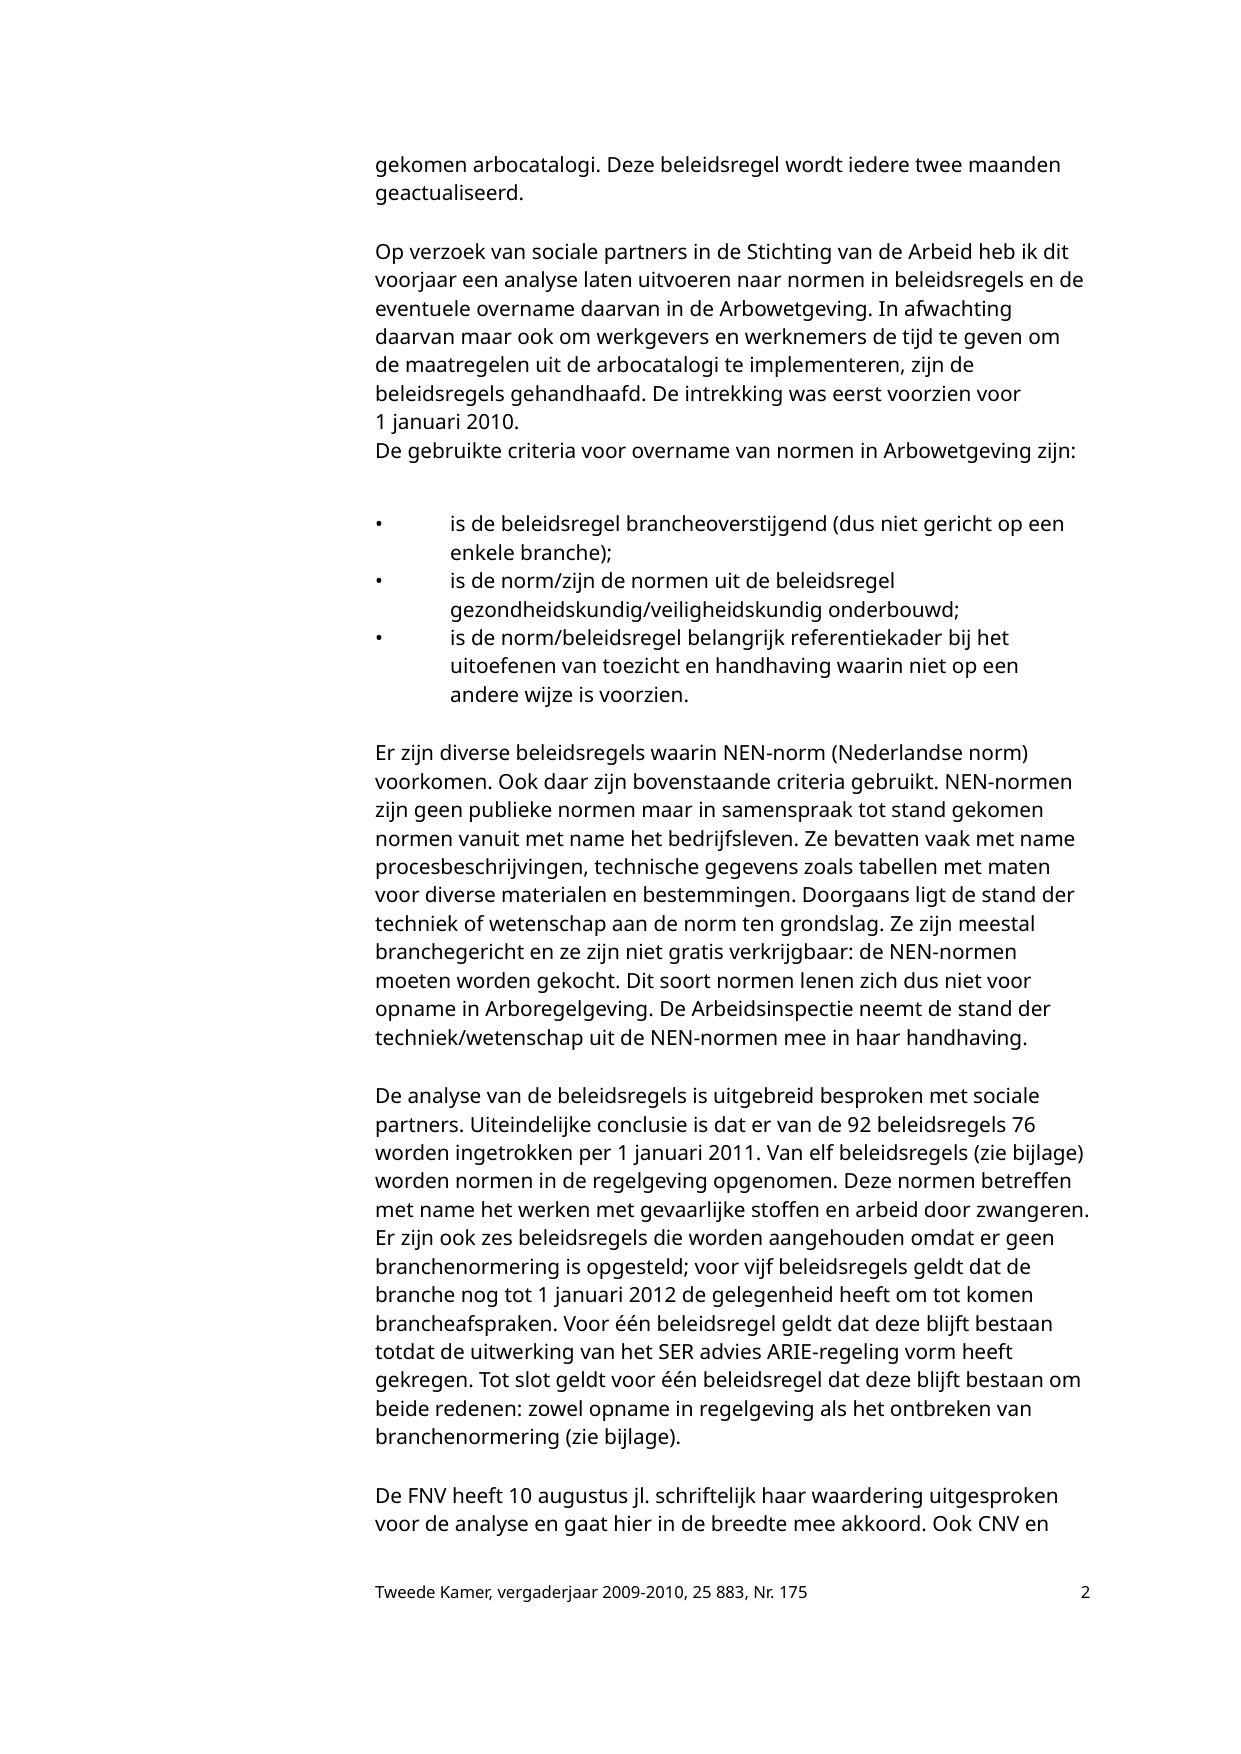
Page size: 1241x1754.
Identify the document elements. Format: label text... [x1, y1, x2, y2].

text De analyse van de beleidsregels is uitgebreid besproken met sociale partners. Uiteindelijke conclusie is dat er van de 92 beleidsregels 76 worden ingetrokken per 1 januari 2011. Van elf beleidsregels (zie bijlage) worden normen in de regelgeving opgenomen. Deze normen betreffen met name het werken met gevaarlijke stoffen en arbeid door zwangeren. Er zijn ook zes beleidsregels die worden aangehouden omdat er geen branchenormering is opgesteld; voor vijf beleidsregels geldt dat de branche nog tot 1 januari 2012 de gelegenheid heeft om tot komen brancheafspraken. Voor één beleidsregel geldt dat deze blijft bestaan totdat de uitwerking van het SER advies ARIE-regeling vorm heeft gekregen. Tot slot geldt voor één beleidsregel dat deze blijft bestaan om beide redenen: zowel opname in regelgeving als het ontbreken van branchenormering (zie bijlage). [375, 1081, 1090, 1451]
text De FNV heeft 10 augustus jl. schriftelijk haar waardering uitgesproken voor de analyse en gaat hier in de breedte mee akkoord. Ook CNV en [375, 1481, 1090, 1538]
text De gebruikte criteria voor overname van normen in Arbowetgeving zijn: [375, 436, 1090, 464]
text Er zijn diverse beleidsregels waarin NEN-norm (Nederlandse norm) voorkomen. Ook daar zijn bovenstaande criteria gebruikt. NEN-normen zijn geen publieke normen maar in samenspraak tot stand gekomen normen vanuit met name het bedrijfsleven. Ze bevatten vaak met name procesbeschrijvingen, technische gegevens zoals tabellen met maten voor diverse materialen en bestemmingen. Doorgaans ligt de stand der techniek of wetenschap aan de norm ten grondslag. Ze zijn meestal branchegericht en ze zijn niet gratis verkrijgbaar: de NEN-normen moeten worden gekocht. Dit soort normen lenen zich dus niet voor opname in Arboregelgeving. De Arbeidsinspectie neemt de stand der techniek/wetenschap uit de NEN-normen mee in haar handhaving. [375, 738, 1090, 1051]
list is de norm/zijn de normen uit de beleidsregel gezondheidskundig/veiligheidskundig onderbouwd; [375, 566, 1090, 623]
text Op verzoek van sociale partners in de Stichting van de Arbeid heb ik dit voorjaar een analyse laten uitvoeren naar normen in beleidsregels en de eventuele overname daarvan in de Arbowetgeving. In afwachting daarvan maar ook om werkgevers en werknemers de tijd te geven om de maatregelen uit de arbocatalogi te implementeren, zijn de beleidsregels gehandhaafd. De intrekking was eerst voorzien voor 1 januari 2010. [375, 237, 1090, 436]
list is de norm/beleidsregel belangrijk referentiekader bij het uitoefenen van toezicht en handhaving waarin niet op een andere wijze is voorzien. [375, 623, 1090, 708]
list is de beleidsregel brancheoverstijgend (dus niet gericht op een enkele branche); [375, 509, 1090, 566]
text gekomen arbocatalogi. Deze beleidsregel wordt iedere twee maanden geactualiseerd. [375, 150, 1090, 207]
